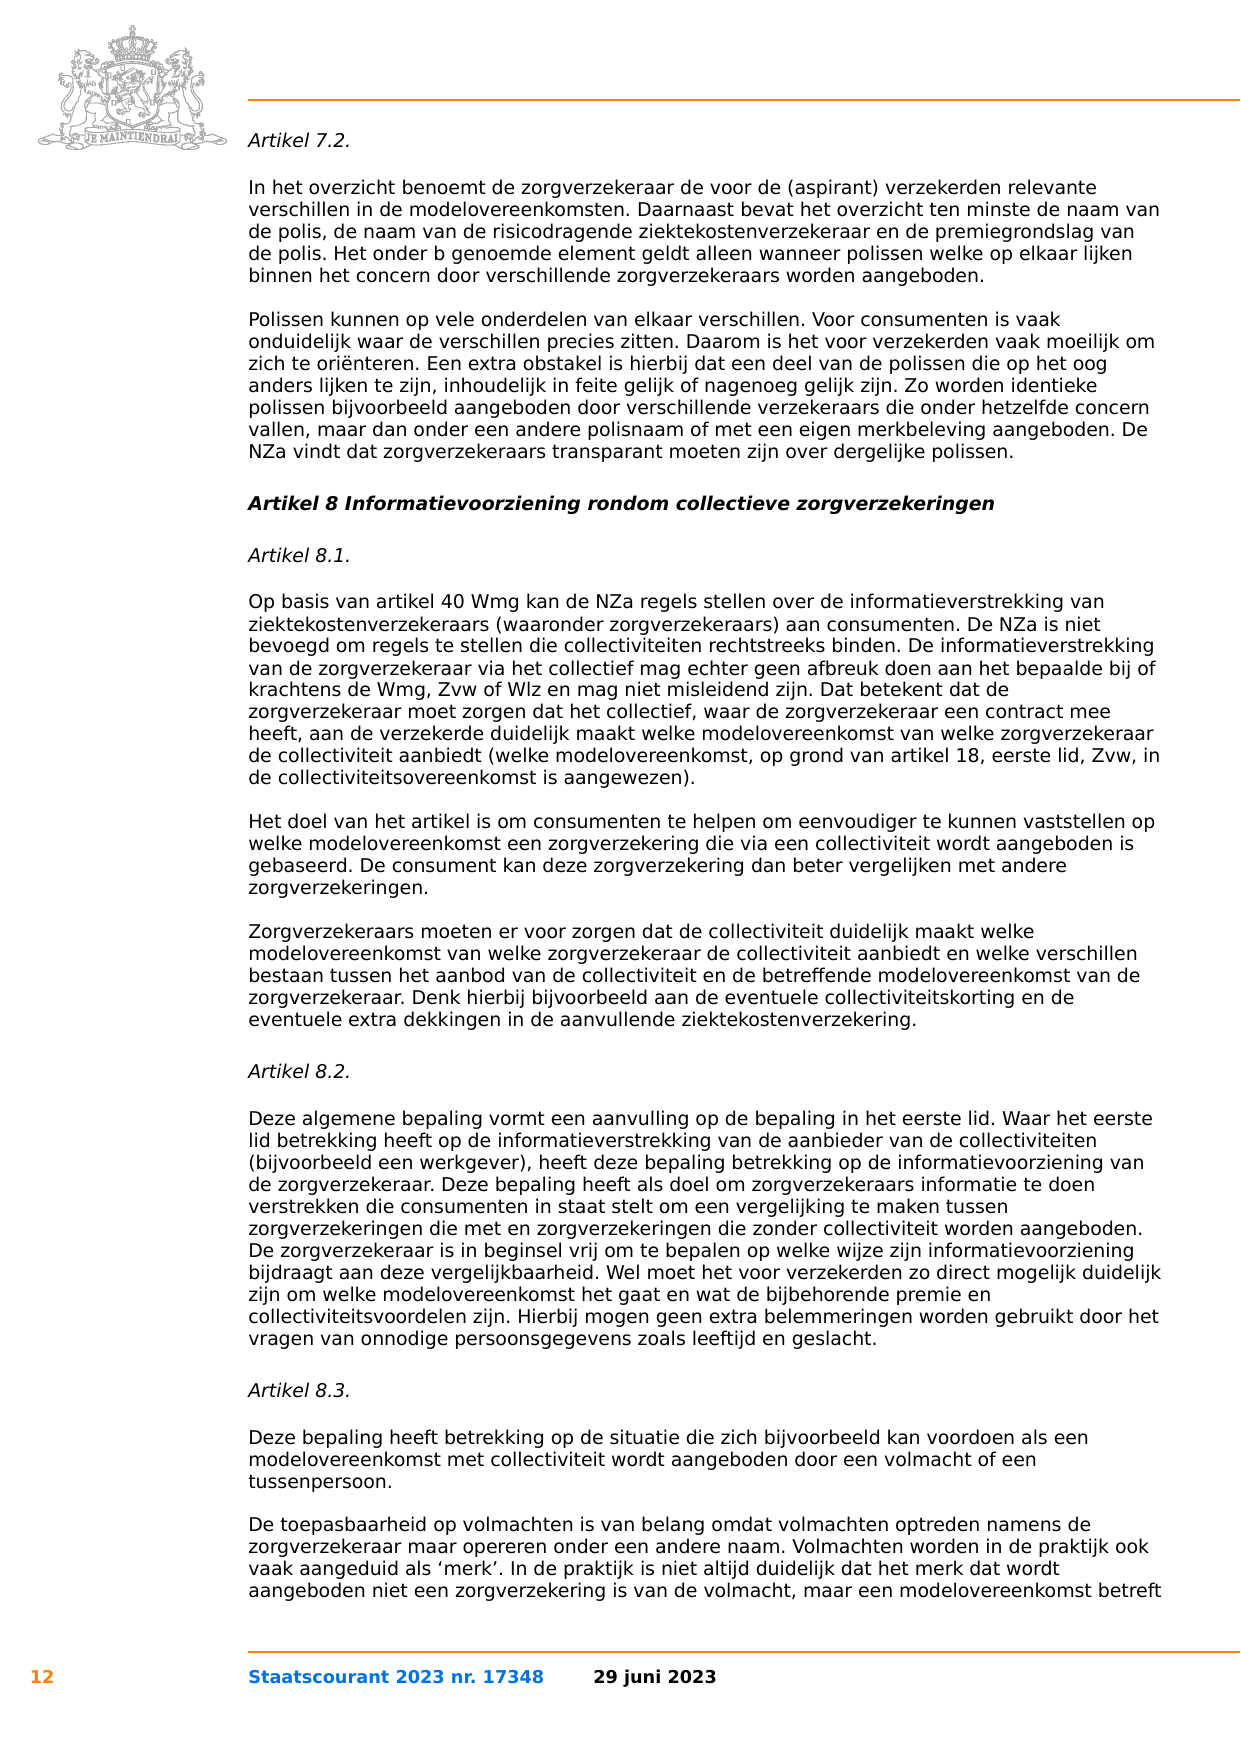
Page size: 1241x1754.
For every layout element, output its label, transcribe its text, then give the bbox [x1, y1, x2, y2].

text Het doel van het artikel is om consumenten te helpen om eenvoudiger te kunnen vaststellen op welke modelovereenkomst een zorgverzekering die via een collectiviteit wordt aangeboden is gebaseerd. De consument kan deze zorgverzekering dan beter vergelijken met andere zorgverzekeringen. [248, 811, 1163, 899]
subtitle Artikel 8.3. [248, 1379, 1163, 1402]
text In het overzicht benoemt de zorgverzekeraar de voor de (aspirant) verzekerden relevante verschillen in de modelovereenkomsten. Daarnaast bevat het overzicht ten minste de naam van de polis, de naam van de risicodragende ziektekostenverzekeraar en de premiegrondslag van de polis. Het onder b genoemde element geldt alleen wanneer polissen welke op elkaar lijken binnen het concern door verschillende zorgverzekeraars worden aangeboden. [248, 177, 1163, 287]
subtitle Artikel 8.2. [248, 1061, 1163, 1083]
text Polissen kunnen op vele onderdelen van elkaar verschillen. Voor consumenten is vaak onduidelijk waar de verschillen precies zitten. Daarom is het voor verzekerden vaak moeilijk om zich te oriënteren. Een extra obstakel is hierbij dat een deel van de polissen die op het oog anders lijken te zijn, inhoudelijk in feite gelijk of nagenoeg gelijk zijn. Zo worden identieke polissen bijvoorbeeld aangeboden door verschillende verzekeraars die onder hetzelfde concern vallen, maar dan onder een andere polisnaam of met een eigen merkbeleving aangeboden. De NZa vindt dat zorgverzekeraars transparant moeten zijn over dergelijke polissen. [248, 309, 1163, 462]
subtitle Artikel 8.1. [248, 544, 1163, 566]
text De toepasbaarheid op volmachten is van belang omdat volmachten optreden namens de zorgverzekeraar maar opereren onder een andere naam. Volmachten worden in de praktijk ook vaak aangeduid als ‘merk’. In de praktijk is niet altijd duidelijk dat het merk dat wordt aangeboden niet een zorgverzekering is van de volmacht, maar een modelovereenkomst betreft [248, 1514, 1163, 1602]
subtitle Artikel 7.2. [248, 130, 1163, 152]
subtitle Artikel 8 Informatievoorziening rondom collectieve zorgverzekeringen [248, 492, 1163, 514]
text Deze bepaling heeft betrekking op de situatie die zich bijvoorbeeld kan voordoen als een modelovereenkomst met collectiviteit wordt aangeboden door een volmacht of een tussenpersoon. [248, 1427, 1163, 1492]
text Deze algemene bepaling vormt een aanvulling op de bepaling in het eerste lid. Waar het eerste lid betrekking heeft op de informatieverstrekking van de aanbieder van de collectiviteiten (bijvoorbeeld een werkgever), heeft deze bepaling betrekking op de informatievoorziening van de zorgverzekeraar. Deze bepaling heeft als doel om zorgverzekeraars informatie te doen verstrekken die consumenten in staat stelt om een vergelijking te maken tussen zorgverzekeringen die met en zorgverzekeringen die zonder collectiviteit worden aangeboden. De zorgverzekeraar is in beginsel vrij om te bepalen op welke wijze zijn informatievoorziening bijdraagt aan deze vergelijkbaarheid. Wel moet het voor verzekerden zo direct mogelijk duidelijk zijn om welke modelovereenkomst het gaat en wat de bijbehorende premie en collectiviteitsvoordelen zijn. Hierbij mogen geen extra belemmeringen worden gebruikt door het vragen van onnodige persoonsgegevens zoals leeftijd en geslacht. [248, 1108, 1163, 1349]
text Op basis van artikel 40 Wmg kan de NZa regels stellen over de informatieverstrekking van ziektekostenverzekeraars (waaronder zorgverzekeraars) aan consumenten. De NZa is niet bevoegd om regels te stellen die collectiviteiten rechtstreeks binden. De informatieverstrekking van de zorgverzekeraar via het collectief mag echter geen afbreuk doen aan het bepaalde bij of krachtens de Wmg, Zvw of Wlz en mag niet misleidend zijn. Dat betekent dat de zorgverzekeraar moet zorgen dat het collectief, waar de zorgverzekeraar een contract mee heeft, aan de verzekerde duidelijk maakt welke modelovereenkomst van welke zorgverzekeraar de collectiviteit aanbiedt (welke modelovereenkomst, op grond van artikel 18, eerste lid, Zvw, in de collectiviteitsovereenkomst is aangewezen). [248, 591, 1163, 789]
picture [38, 25, 227, 150]
text Zorgverzekeraars moeten er voor zorgen dat de collectiviteit duidelijk maakt welke modelovereenkomst van welke zorgverzekeraar de collectiviteit aanbiedt en welke verschillen bestaan tussen het aanbod van de collectiviteit en de betreffende modelovereenkomst van de zorgverzekeraar. Denk hierbij bijvoorbeeld aan de eventuele collectiviteitskorting en de eventuele extra dekkingen in de aanvullende ziektekostenverzekering. [248, 921, 1163, 1031]
